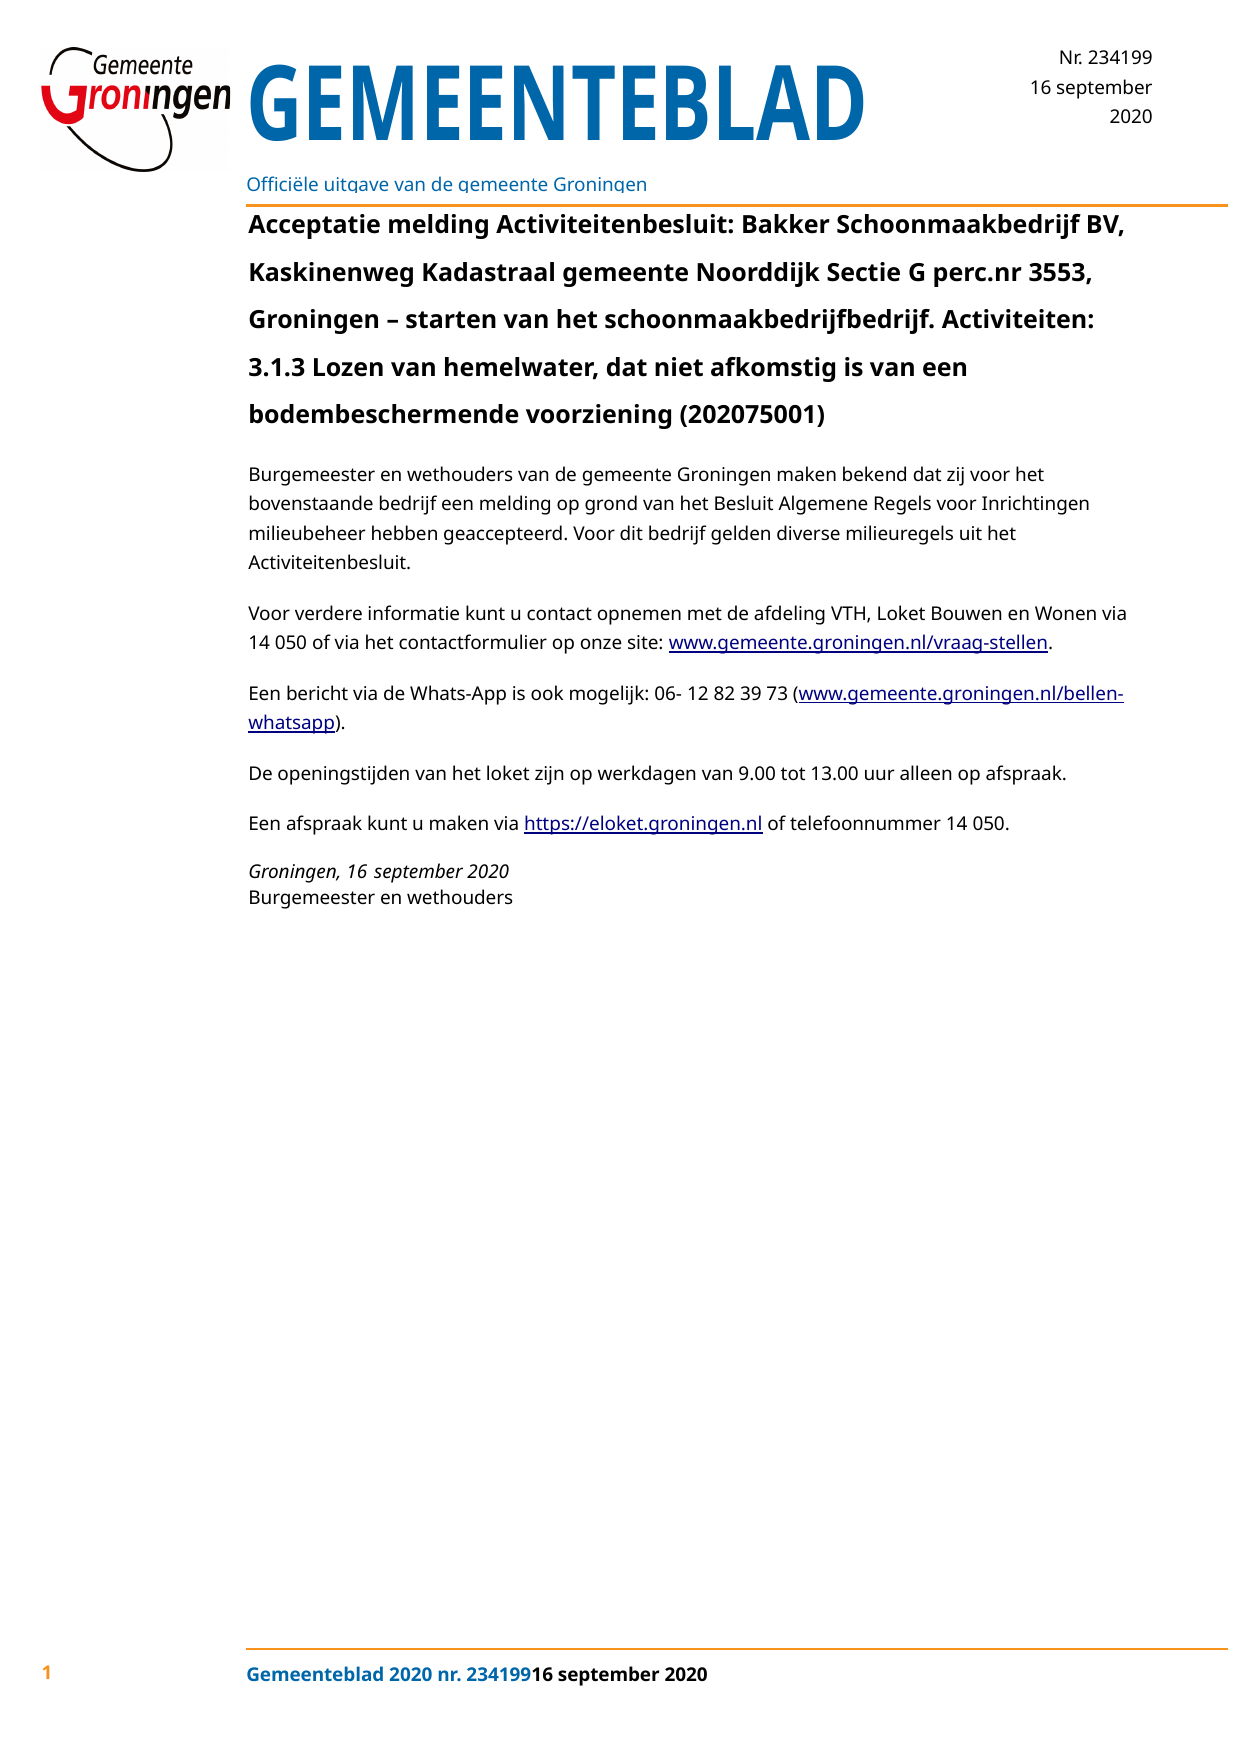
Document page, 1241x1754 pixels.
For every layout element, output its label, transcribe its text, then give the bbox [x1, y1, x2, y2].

text Burgemeester en wethouders van de gemeente Groningen maken bekend dat zij voor het bovenstaande bedrijf een melding op grond van het Besluit Algemene Regels voor Inrichtingen milieubeheer hebben geaccepteerd. Voor dit bedrijf gelden diverse milieuregels uit het Activiteitenbesluit. [248, 461, 1152, 575]
text Voor verdere informatie kunt u contact opnemen met de afdeling VTH, Loket Bouwen en Wonen via 14 050 of via het contactformulier op onze site: www.gemeente.groningen.nl/vraag-stellen. [248, 600, 1152, 655]
text Een afspraak kunt u maken via https://eloket.groningen.nl of telefoonnummer 14 050. [248, 810, 1152, 836]
text Groningen, 16 september 2020 [248, 858, 1152, 884]
text Een bericht via de Whats-App is ook mogelijk: 06- 12 82 39 73 (www.gemeente.groningen.nl/bellen-whatsapp). [248, 680, 1152, 735]
text Acceptatie melding Activiteitenbesluit: Bakker Schoonmaakbedrijf BV, Kaskinenweg Kadastraal gemeente Noorddijk Sectie G perc.nr 3553, Groningen – starten van het schoonmaakbedrijfbedrijf. Activiteiten: 3.1.3 Lozen van hemelwater, dat niet afkomstig is van een bodembeschermende voorziening (202075001) [248, 207, 1152, 431]
picture [41, 47, 231, 172]
text Burgemeester en wethouders [248, 884, 1152, 909]
text De openingstijden van het loket zijn op werkdagen van 9.00 tot 13.00 uur alleen op afspraak. [248, 760, 1152, 786]
